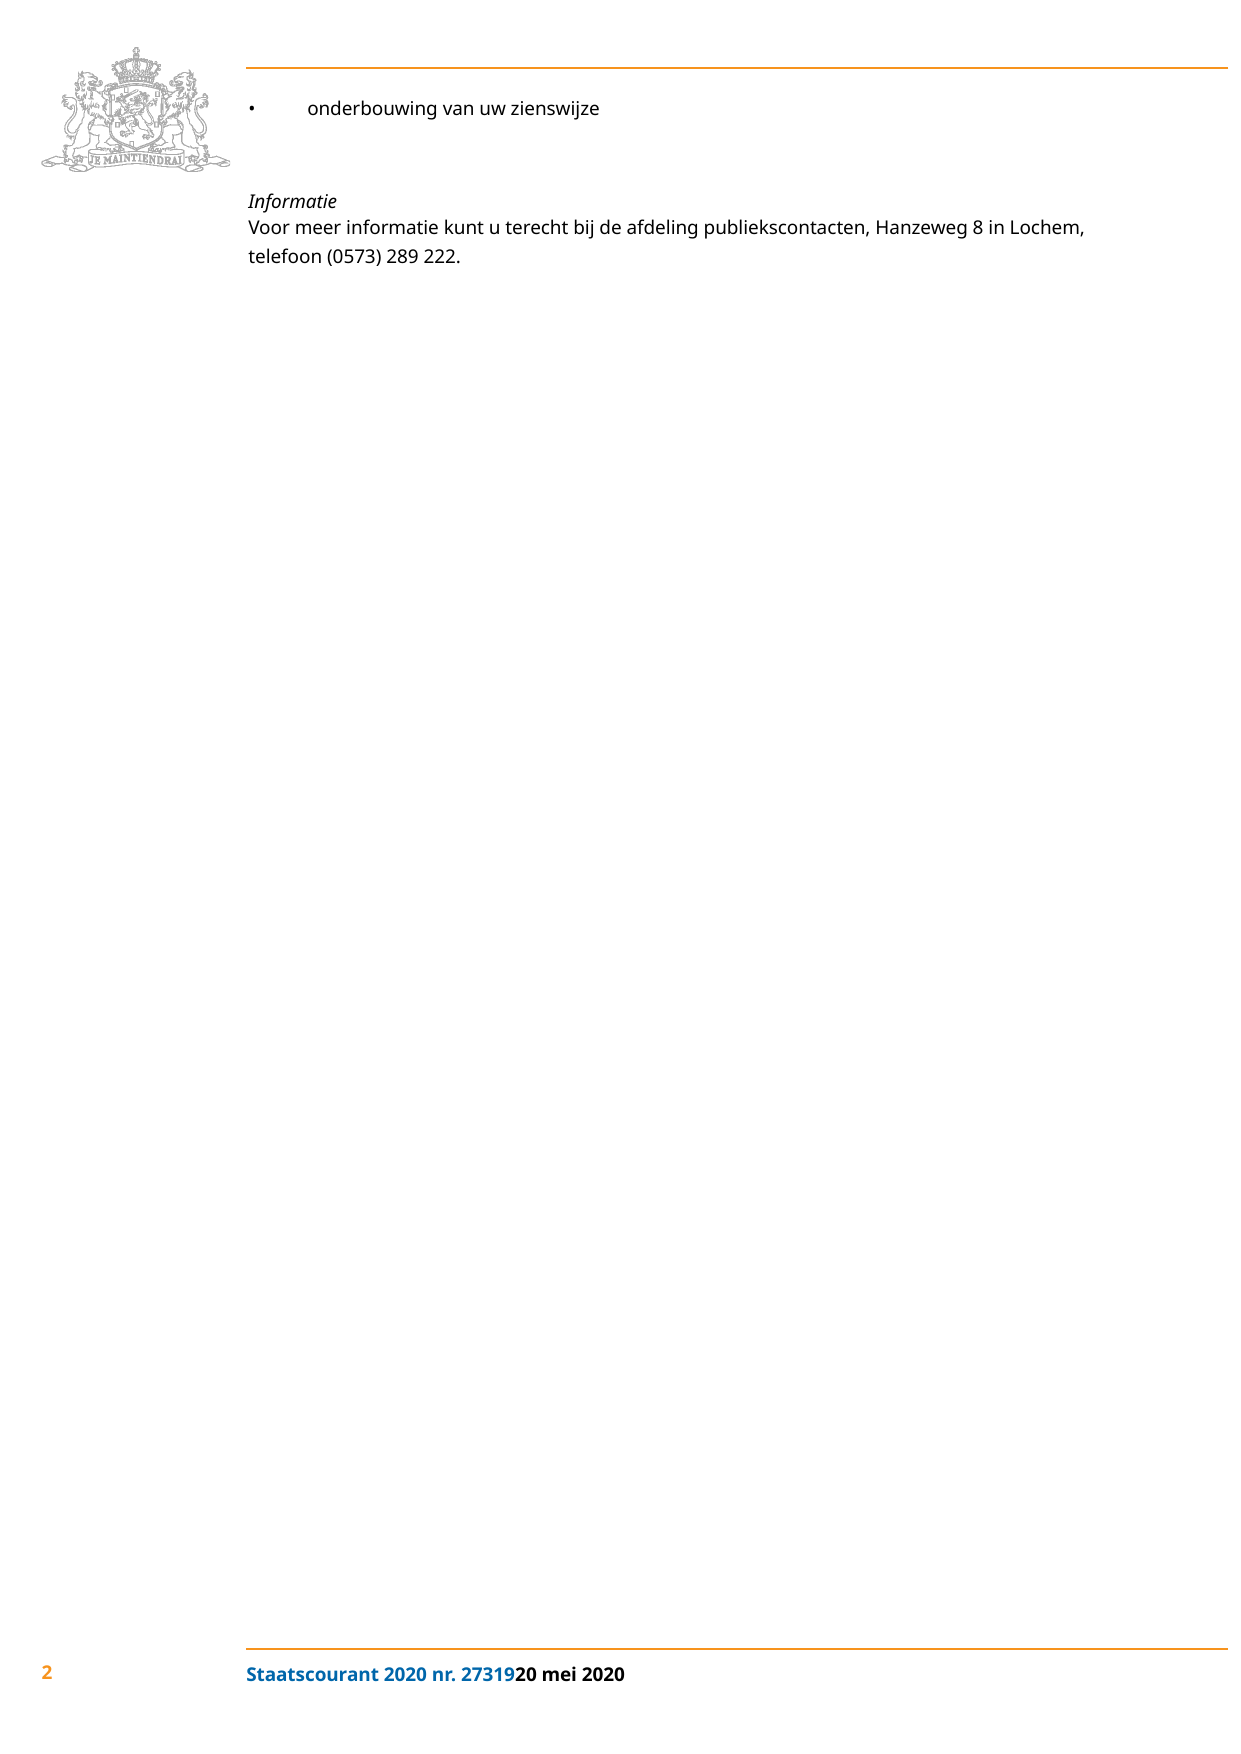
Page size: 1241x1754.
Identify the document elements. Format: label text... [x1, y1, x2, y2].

list onderbouwing van uw zienswijze [248, 95, 1152, 121]
text Voor meer informatie kunt u terecht bij de afdeling publiekscontacten, Hanzeweg 8 in Lochem, telefoon (0573) 289 222. [248, 214, 1152, 269]
picture [41, 47, 231, 172]
text Informatie [248, 188, 1152, 214]
